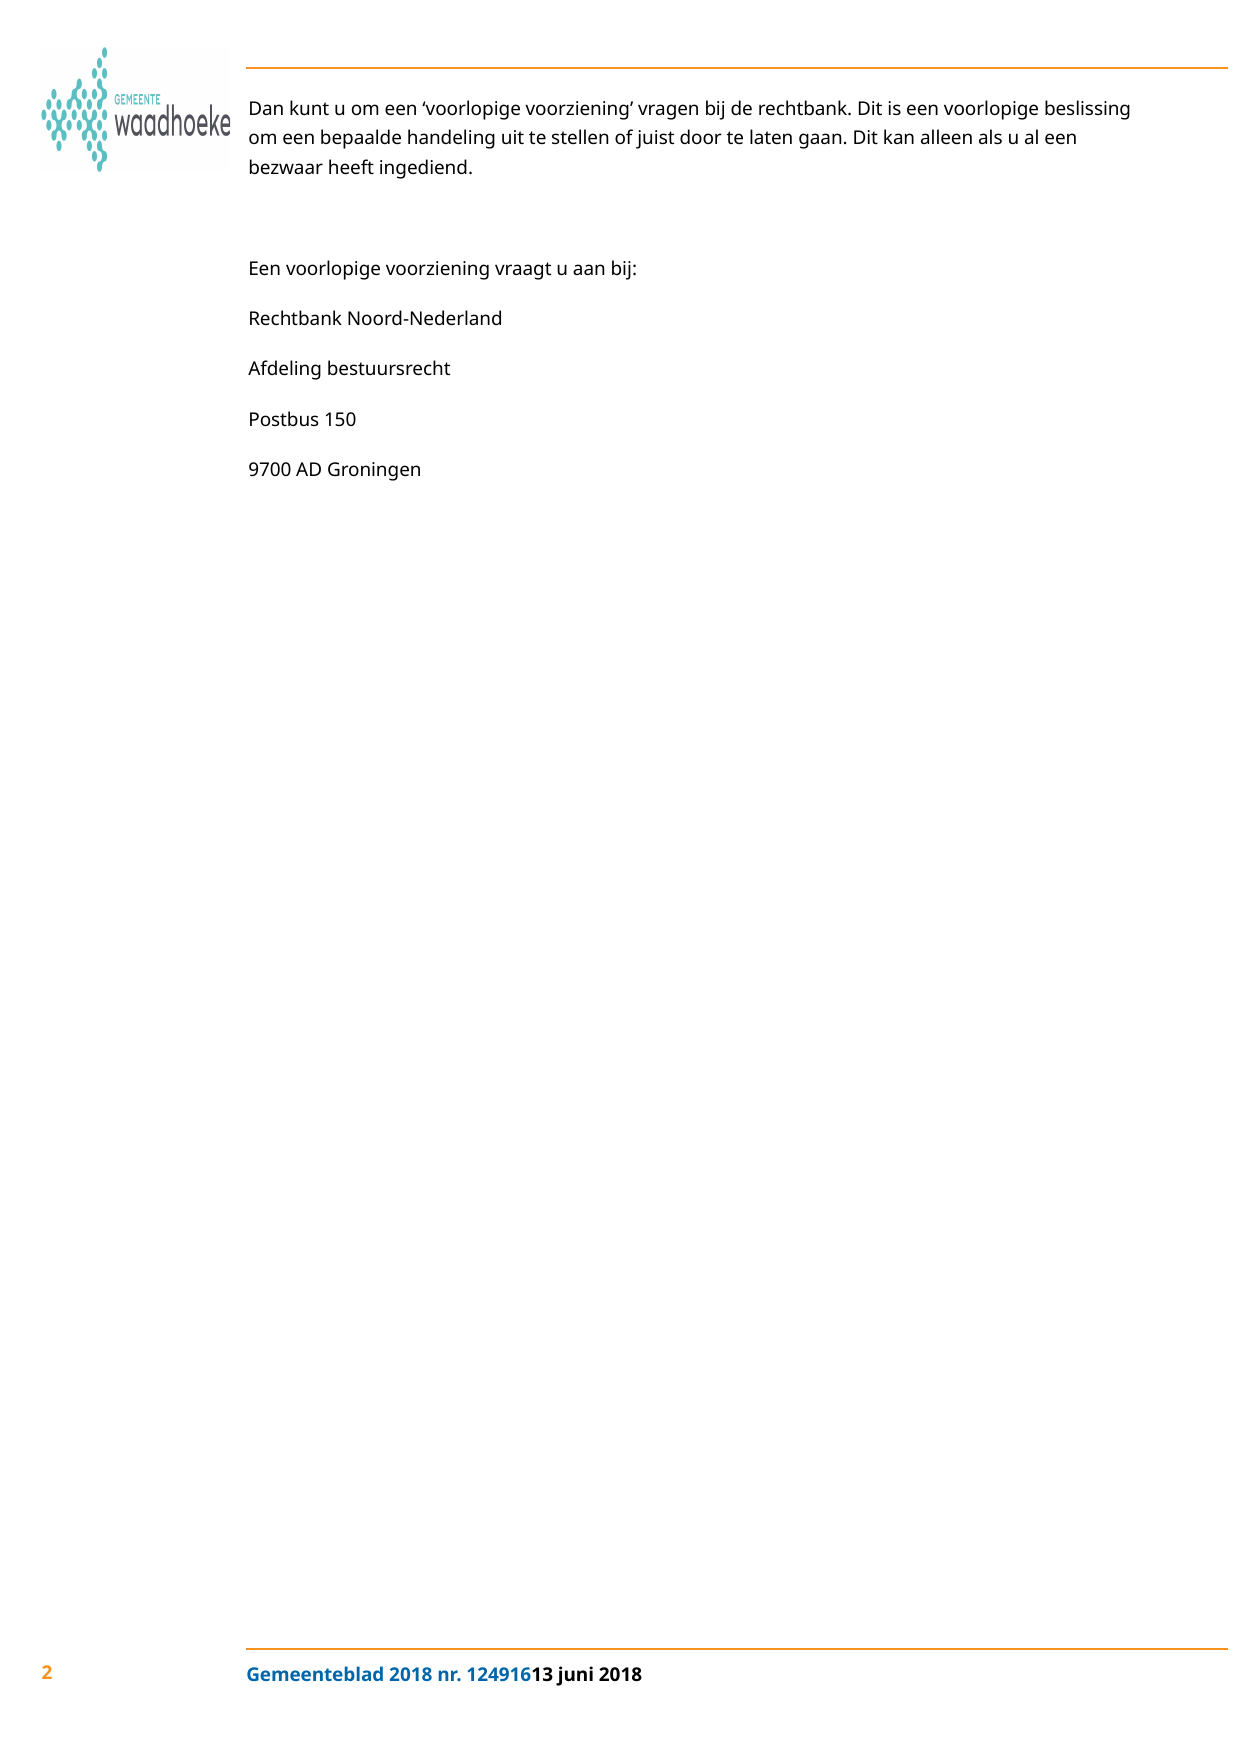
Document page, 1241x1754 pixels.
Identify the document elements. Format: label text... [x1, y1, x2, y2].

picture [41, 47, 231, 172]
text Postbus 150 [248, 406, 1152, 432]
text Dan kunt u om een ‘voorlopige voorziening’ vragen bij de rechtbank. Dit is een voorlopige beslissing om een bepaalde handeling uit te stellen of juist door te laten gaan. Dit kan alleen als u al een bezwaar heeft ingediend. [248, 95, 1152, 180]
text Rechtbank Noord-Nederland [248, 305, 1152, 331]
text 9700 AD Groningen [248, 456, 1152, 482]
text Afdeling bestuursrecht [248, 356, 1152, 381]
text Een voorlopige voorziening vraagt u aan bij: [248, 255, 1152, 281]
